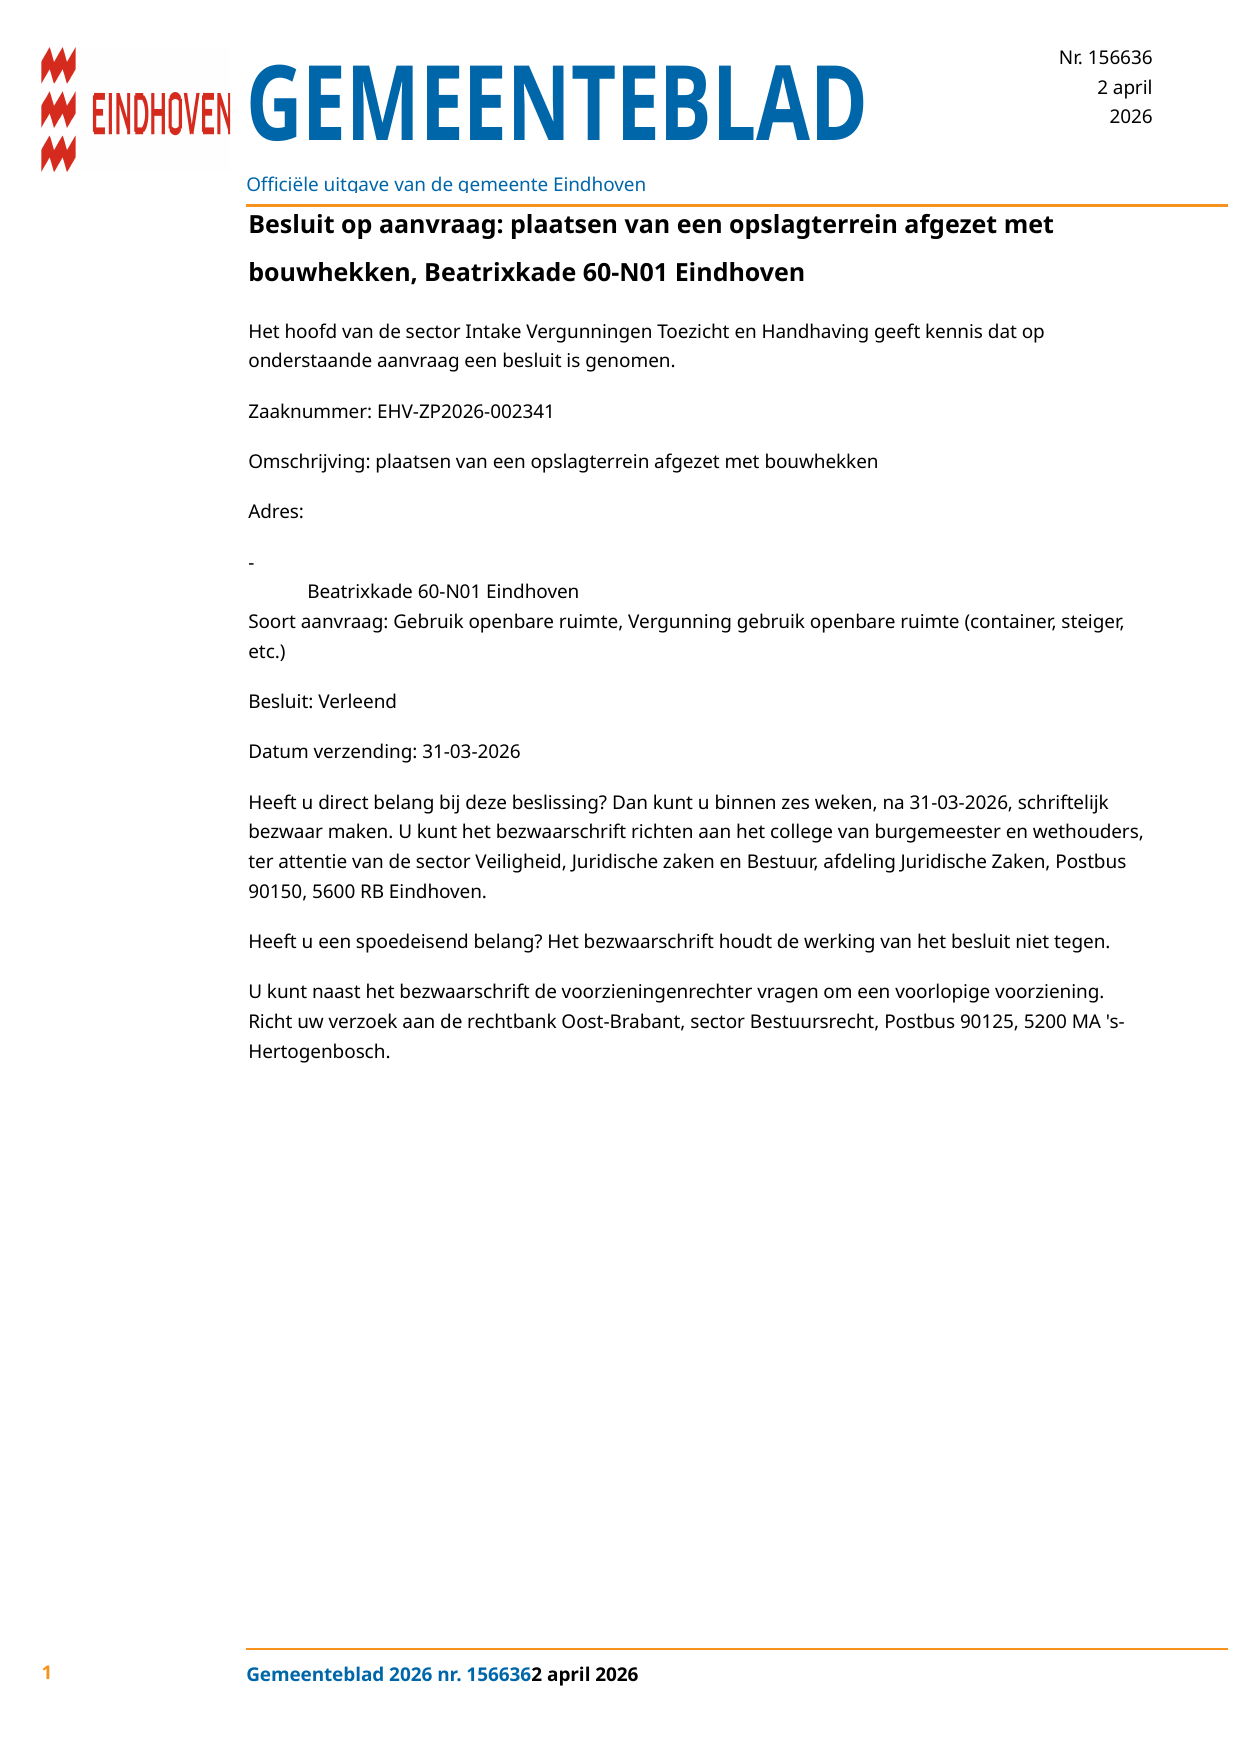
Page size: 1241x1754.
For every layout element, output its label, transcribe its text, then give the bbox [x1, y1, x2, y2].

text Heeft u een spoedeisend belang? Het bezwaarschrift houdt de werking van het besluit niet tegen. [248, 928, 1152, 954]
text Besluit: Verleend [248, 688, 1152, 714]
text U kunt naast het bezwaarschrift de voorzieningenrechter vragen om een voorlopige voorziening. Richt uw verzoek aan de rechtbank Oost-Brabant, sector Bestuursrecht, Postbus 90125, 5200 MA 's-Hertogenbosch. [248, 979, 1152, 1064]
picture [41, 47, 231, 172]
text Adres: [248, 499, 1152, 524]
text Zaaknummer: EHV-ZP2026-002341 [248, 398, 1152, 424]
list Beatrixkade 60-N01 Eindhoven [248, 579, 1152, 604]
text Het hoofd van de sector Intake Vergunningen Toezicht en Handhaving geeft kennis dat op onderstaande aanvraag een besluit is genomen. [248, 318, 1152, 373]
text Besluit op aanvraag: plaatsen van een opslagterrein afgezet met bouwhekken, Beatrixkade 60-N01 Eindhoven [248, 207, 1152, 288]
text Heeft u direct belang bij deze beslissing? Dan kunt u binnen zes weken, na 31-03-2026, schriftelijk bezwaar maken. U kunt het bezwaarschrift richten aan het college van burgemeester en wethouders, ter attentie van de sector Veiligheid, Juridische zaken en Bestuur, afdeling Juridische Zaken, Postbus 90150, 5600 RB Eindhoven. [248, 789, 1152, 904]
text Omschrijving: plaatsen van een opslagterrein afgezet met bouwhekken [248, 448, 1152, 474]
text Soort aanvraag: Gebruik openbare ruimte, Vergunning gebruik openbare ruimte (container, steiger, etc.) [248, 608, 1152, 664]
text Datum verzending: 31-03-2026 [248, 739, 1152, 764]
